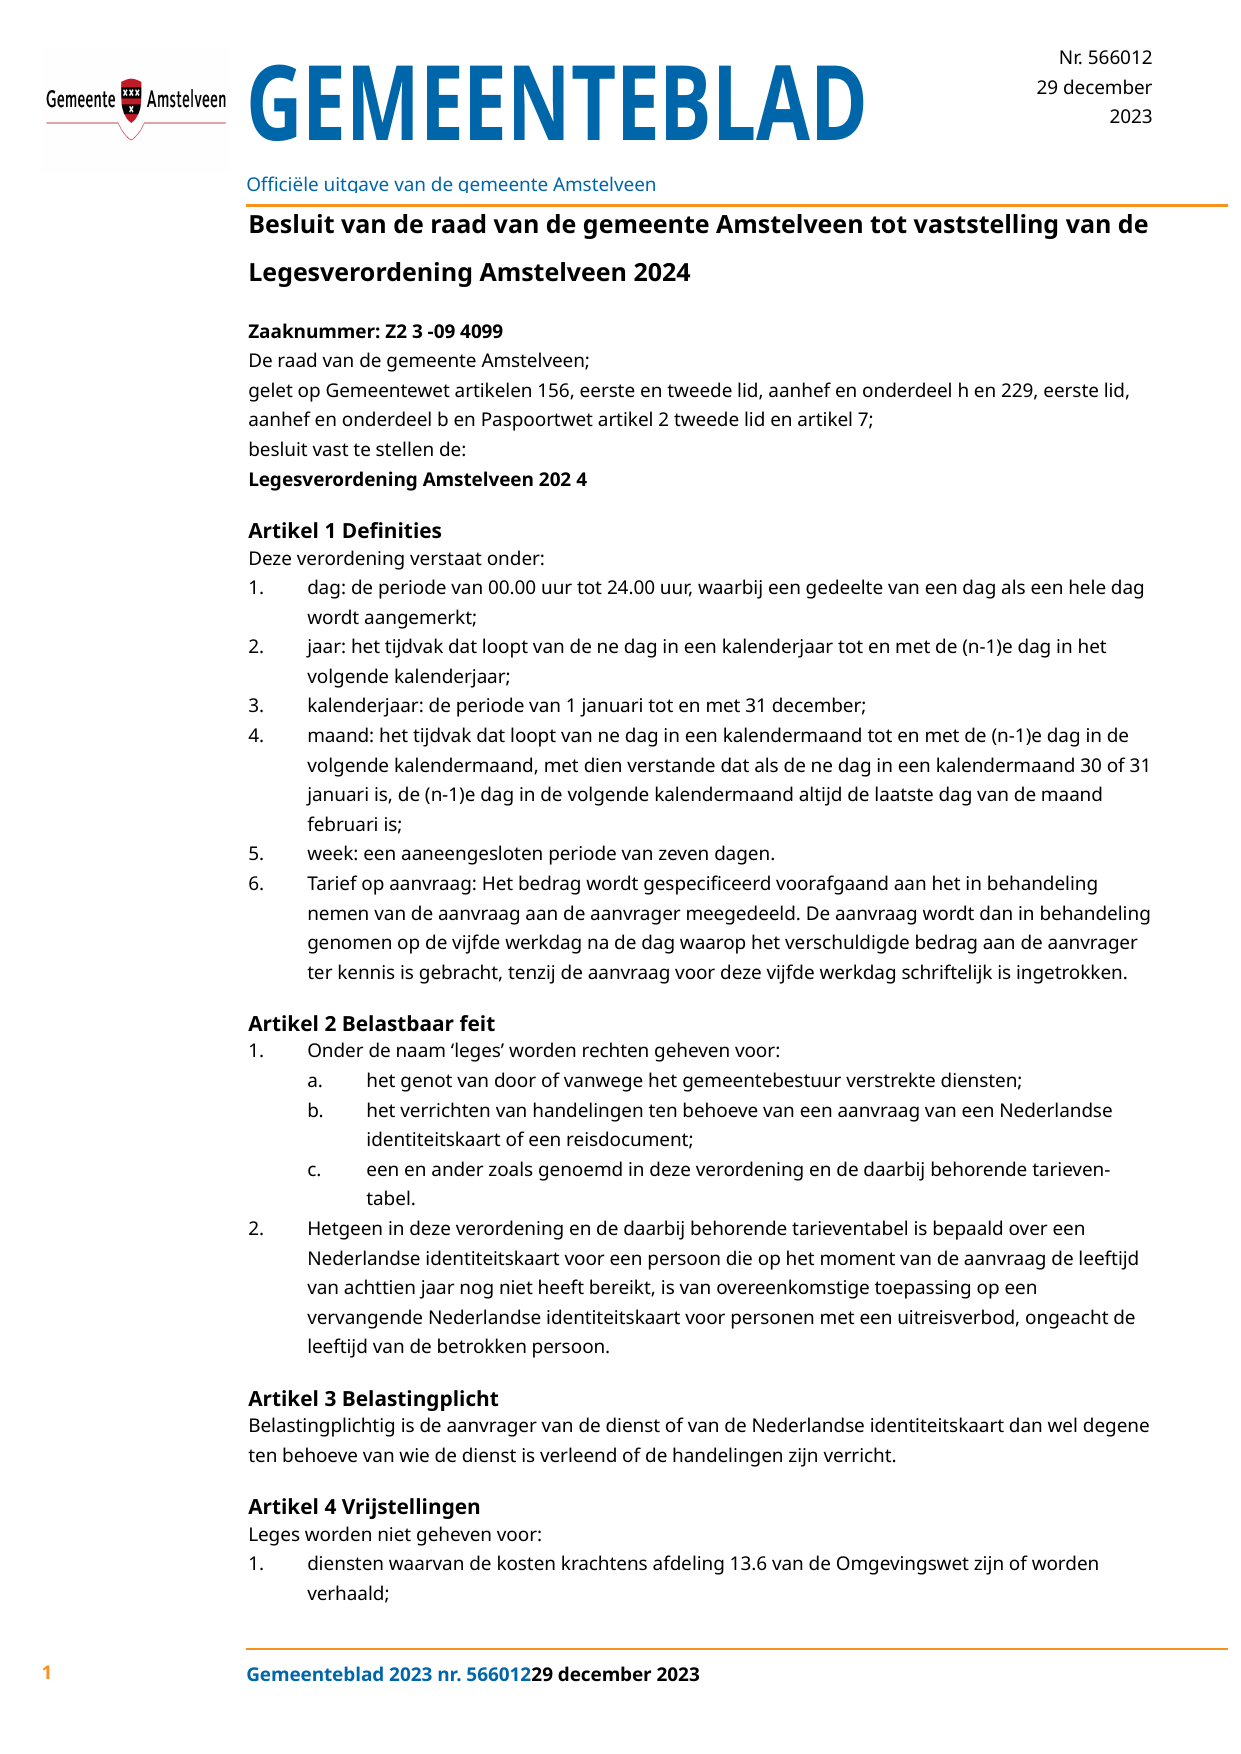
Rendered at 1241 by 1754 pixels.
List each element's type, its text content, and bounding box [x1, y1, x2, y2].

list maand: het tijdvak dat loopt van ne dag in een kalendermaand tot en met de (n-1)e dag in de volgende kalendermaand, met dien verstande dat als de ne dag in een kalendermaand 30 of 31 januari is, de (n-1)e dag in de volgende kalendermaand altijd de laatste dag van de maand februari is; [248, 722, 1152, 837]
text Artikel 2 Belastbaar feit [248, 1009, 1152, 1038]
list een en ander zoals genoemd in deze verordening en de daarbij behorende tarieven-tabel. [307, 1156, 1152, 1211]
text Artikel 3 Belastingplicht [248, 1384, 1152, 1412]
picture [41, 47, 231, 172]
list Tarief op aanvraag: Het bedrag wordt gespecificeerd voorafgaand aan het in behandeling nemen van de aanvraag aan de aanvrager meegedeeld. De aanvraag wordt dan in behandeling genomen op de vijfde werkdag na de dag waarop het verschuldigde bedrag aan de aanvrager ter kennis is gebracht, tenzij de aanvraag voor deze vijfde werkdag schriftelijk is ingetrokken. [248, 870, 1152, 984]
text Zaaknummer: Z2 3 -09 4099 [248, 318, 1152, 344]
list jaar: het tijdvak dat loopt van de ne dag in een kalenderjaar tot en met de (n-1)e dag in het volgende kalenderjaar; [248, 633, 1152, 689]
list Onder de naam ‘leges’ worden rechten geheven voor: [248, 1038, 1152, 1063]
text Deze verordening verstaat onder: [248, 545, 1152, 570]
list kalenderjaar: de periode van 1 januari tot en met 31 december; [248, 693, 1152, 718]
list het genot van door of vanwege het gemeentebestuur verstrekte diensten; [307, 1067, 1152, 1093]
text Belastingplichtig is de aanvrager van de dienst of van de Nederlandse identiteitskaart dan wel degene ten behoeve van wie de dienst is verleend of de handelingen zijn verricht. [248, 1412, 1152, 1468]
text besluit vast te stellen de: [248, 436, 1152, 462]
list week: een aaneengesloten periode van zeven dagen. [248, 841, 1152, 866]
text gelet op Gemeentewet artikelen 156, eerste en tweede lid, aanhef en onderdeel h en 229, eerste lid, aanhef en onderdeel b en Paspoortwet artikel 2 tweede lid en artikel 7; [248, 377, 1152, 432]
text Besluit van de raad van de gemeente Amstelveen tot vaststelling van de Legesverordening Amstelveen 2024 [248, 207, 1152, 288]
list dag: de periode van 00.00 uur tot 24.00 uur, waarbij een gedeelte van een dag als een hele dag wordt aangemerkt; [248, 574, 1152, 629]
list Hetgeen in deze verordening en de daarbij behorende tarieventabel is bepaald over een Nederlandse identiteitskaart voor een persoon die op het moment van de aanvraag de leeftijd van achttien jaar nog niet heeft bereikt, is van overeenkomstige toepassing op een vervangende Nederlandse identiteitskaart voor personen met een uitreisverbod, ongeacht de leeftijd van de betrokken persoon. [248, 1215, 1152, 1359]
text Legesverordening Amstelveen 202 4 [248, 466, 1152, 492]
text Leges worden niet geheven voor: [248, 1521, 1152, 1547]
list het verrichten van handelingen ten behoeve van een aanvraag van een Nederlandse identiteitskaart of een reisdocument; [307, 1097, 1152, 1152]
text Artikel 4 Vrijstellingen [248, 1492, 1152, 1521]
list diensten waarvan de kosten krachtens afdeling 13.6 van de Omgevingswet zijn of worden verhaald; [248, 1550, 1152, 1606]
text Artikel 1 Definities [248, 516, 1152, 545]
text De raad van de gemeente Amstelveen; [248, 347, 1152, 373]
